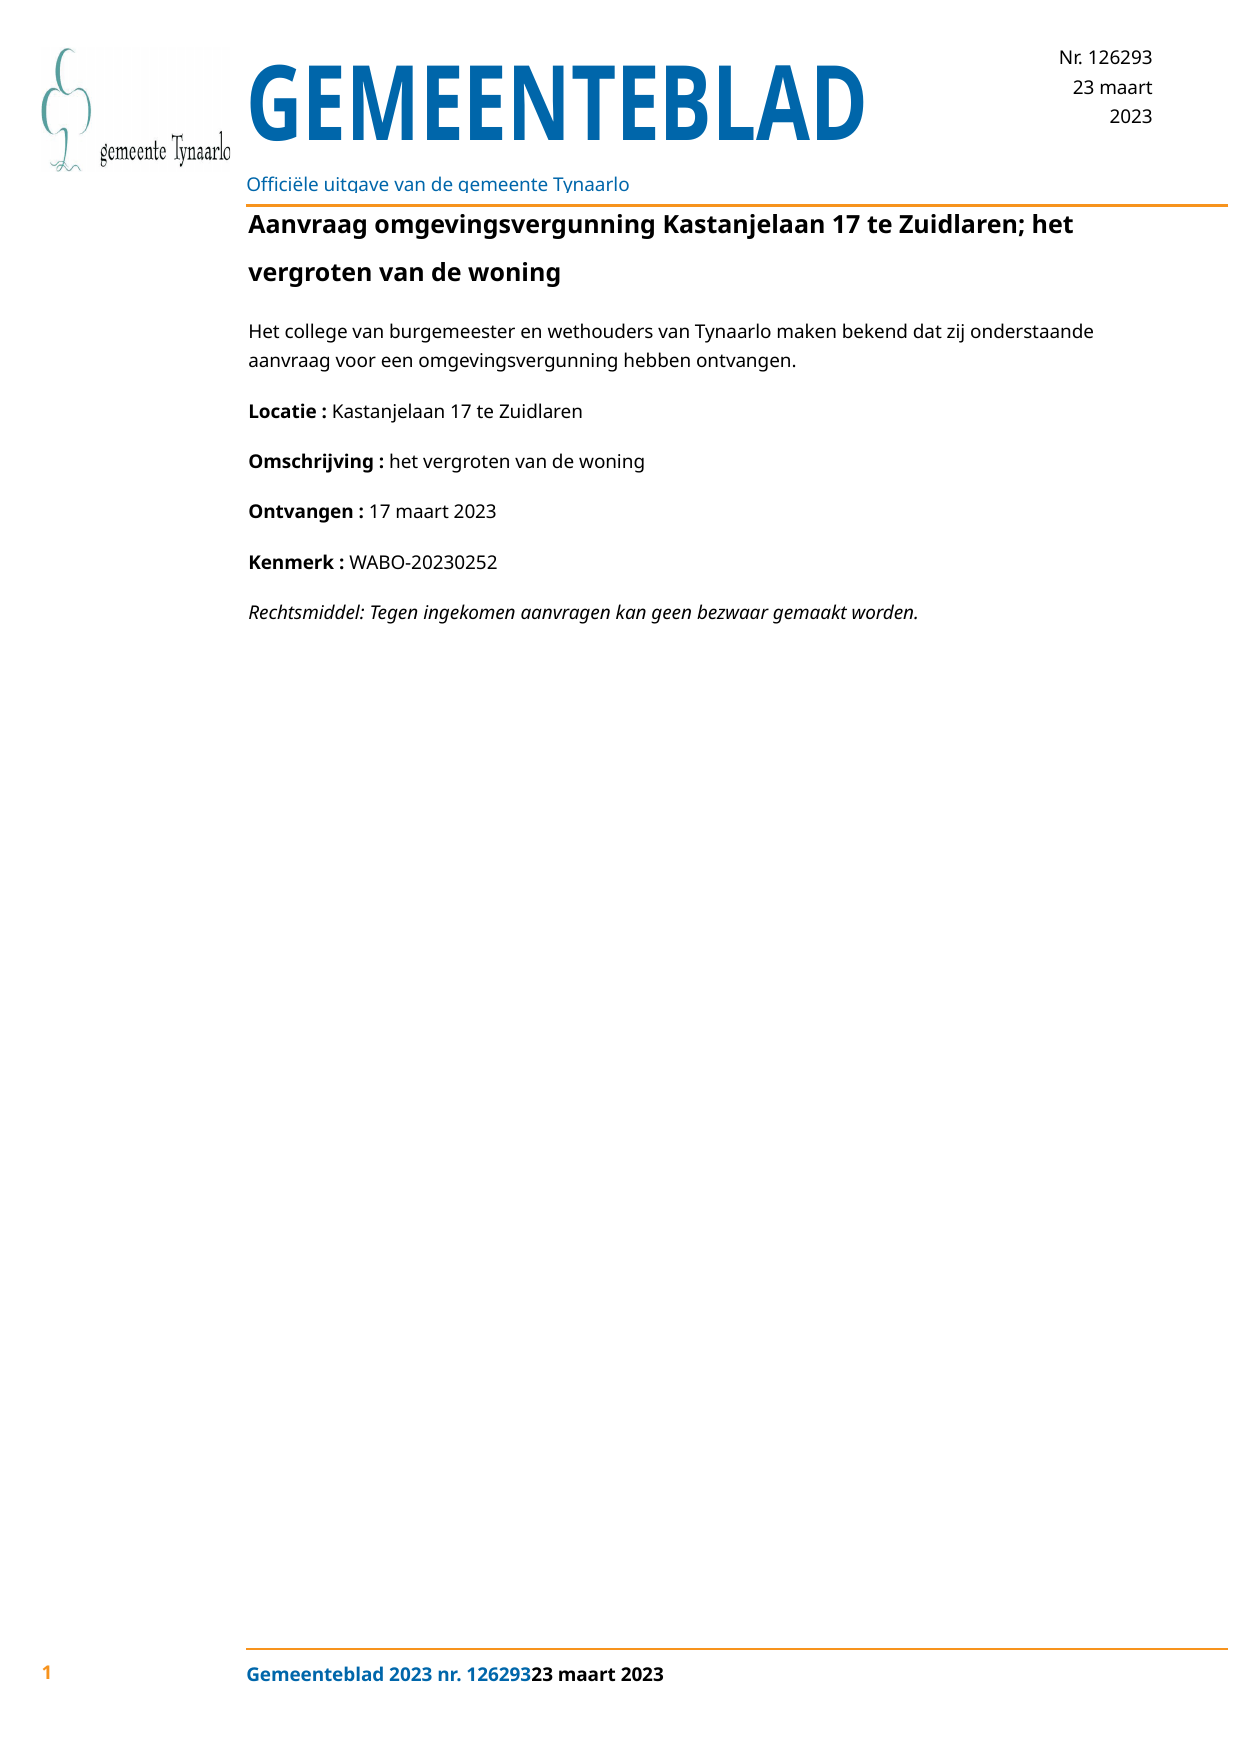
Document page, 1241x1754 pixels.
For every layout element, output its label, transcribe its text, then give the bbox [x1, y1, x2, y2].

text Locatie : Kastanjelaan 17 te Zuidlaren [248, 398, 1152, 424]
text Omschrijving : het vergroten van de woning [248, 448, 1152, 474]
text Ontvangen : 17 maart 2023 [248, 499, 1152, 524]
picture [41, 47, 231, 172]
text Rechtsmiddel: Tegen ingekomen aanvragen kan geen bezwaar gemaakt worden. [248, 599, 1152, 625]
text Het college van burgemeester en wethouders van Tynaarlo maken bekend dat zij onderstaande aanvraag voor een omgevingsvergunning hebben ontvangen. [248, 318, 1152, 373]
text Aanvraag omgevingsvergunning Kastanjelaan 17 te Zuidlaren; het vergroten van de woning [248, 207, 1152, 288]
text Kenmerk : WABO-20230252 [248, 549, 1152, 575]
